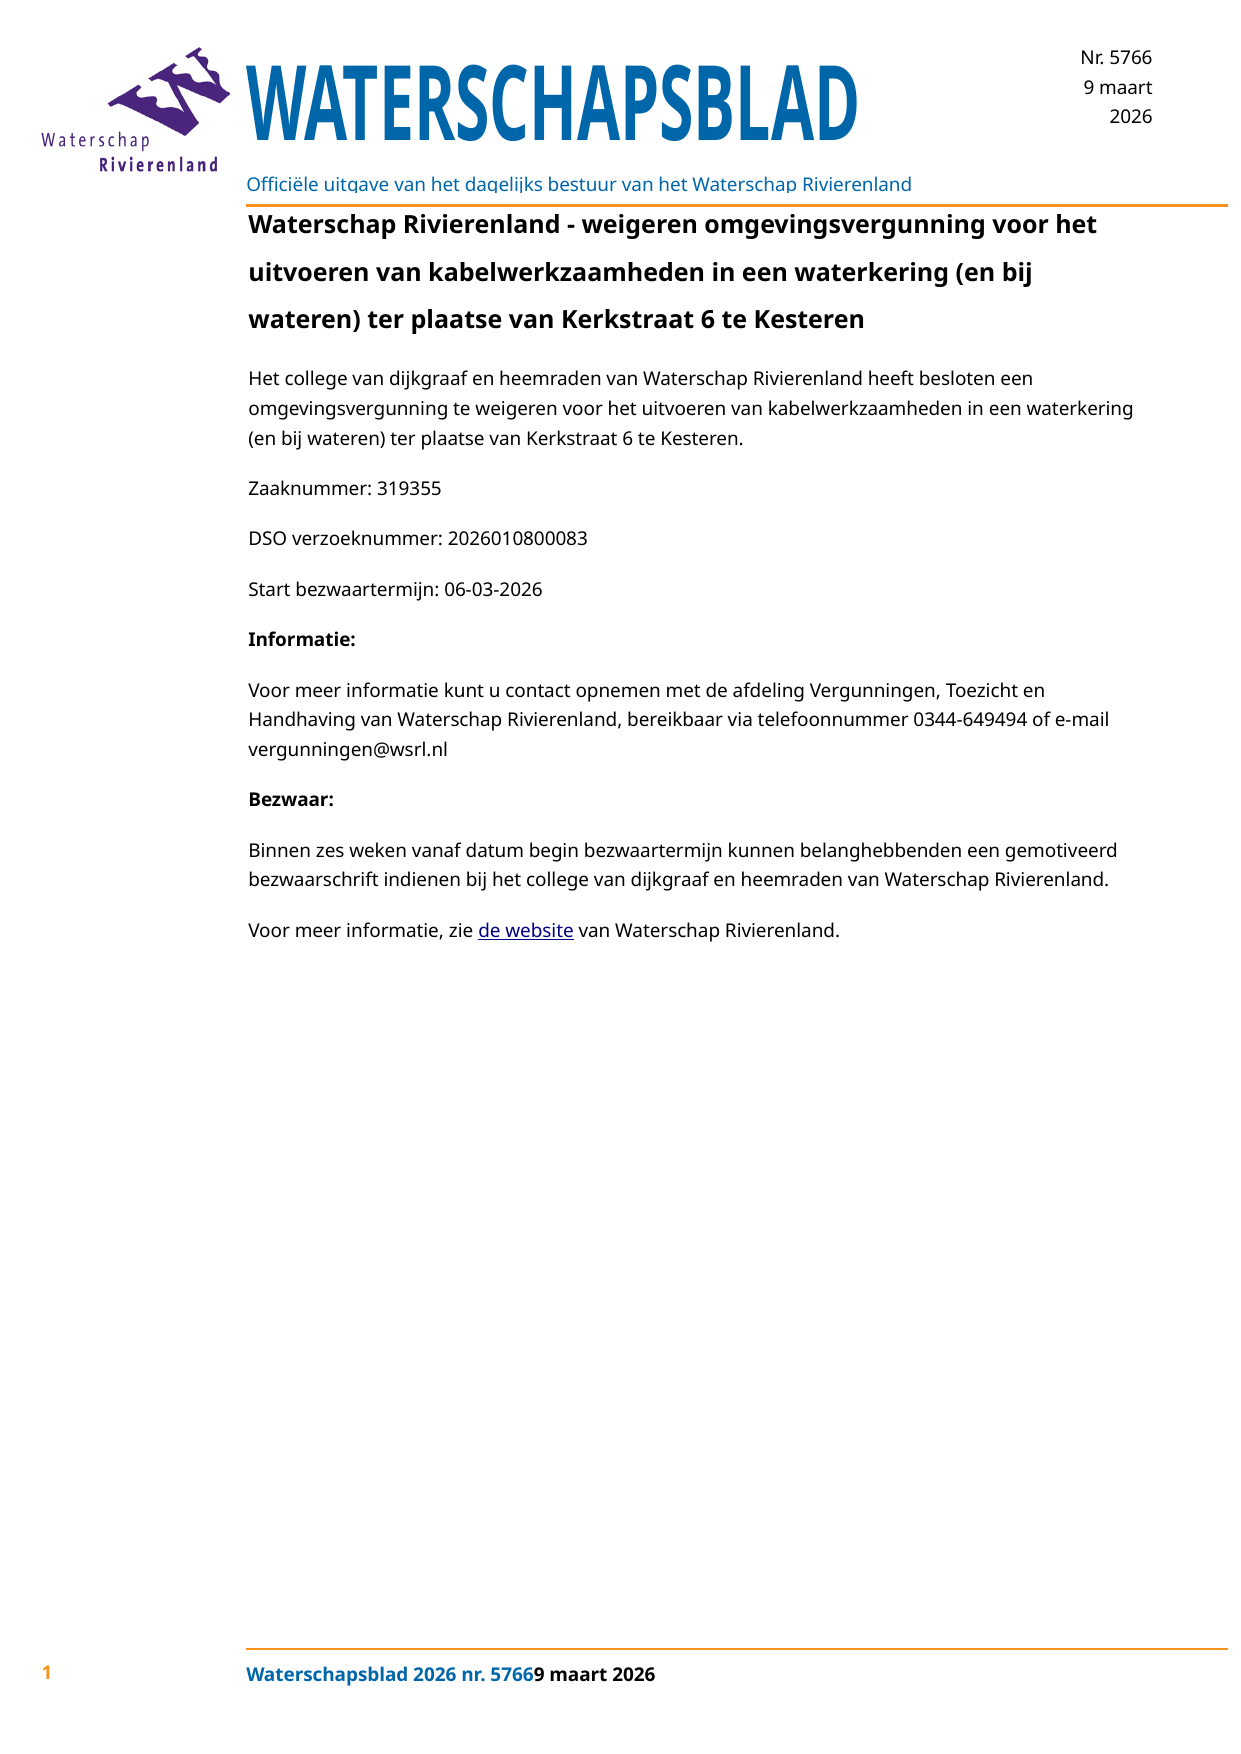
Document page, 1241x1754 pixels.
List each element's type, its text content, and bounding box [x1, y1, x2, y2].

text Zaaknummer: 319355 [248, 475, 1152, 501]
text Voor meer informatie, zie de website van Waterschap Rivierenland. [248, 917, 1152, 942]
text Bezwaar: [248, 786, 1152, 812]
text Start bezwaartermijn: 06-03-2026 [248, 576, 1152, 602]
text DSO verzoeknummer: 2026010800083 [248, 526, 1152, 551]
picture [41, 47, 231, 172]
text Voor meer informatie kunt u contact opnemen met de afdeling Vergunningen, Toezicht en Handhaving van Waterschap Rivierenland, bereikbaar via telefoonnummer 0344-649494 of e-mail vergunningen@wsrl.nl [248, 677, 1152, 762]
text Waterschap Rivierenland - weigeren omgevingsvergunning voor het uitvoeren van kabelwerkzaamheden in een waterkering (en bij wateren) ter plaatse van Kerkstraat 6 te Kesteren [248, 207, 1152, 336]
text Binnen zes weken vanaf datum begin bezwaartermijn kunnen belanghebbenden een gemotiveerd bezwaarschrift indienen bij het college van dijkgraaf en heemraden van Waterschap Rivierenland. [248, 837, 1152, 892]
text Het college van dijkgraaf en heemraden van Waterschap Rivierenland heeft besloten een omgevingsvergunning te weigeren voor het uitvoeren van kabelwerkzaamheden in een waterkering (en bij wateren) ter plaatse van Kerkstraat 6 te Kesteren. [248, 366, 1152, 450]
text Informatie: [248, 626, 1152, 652]
